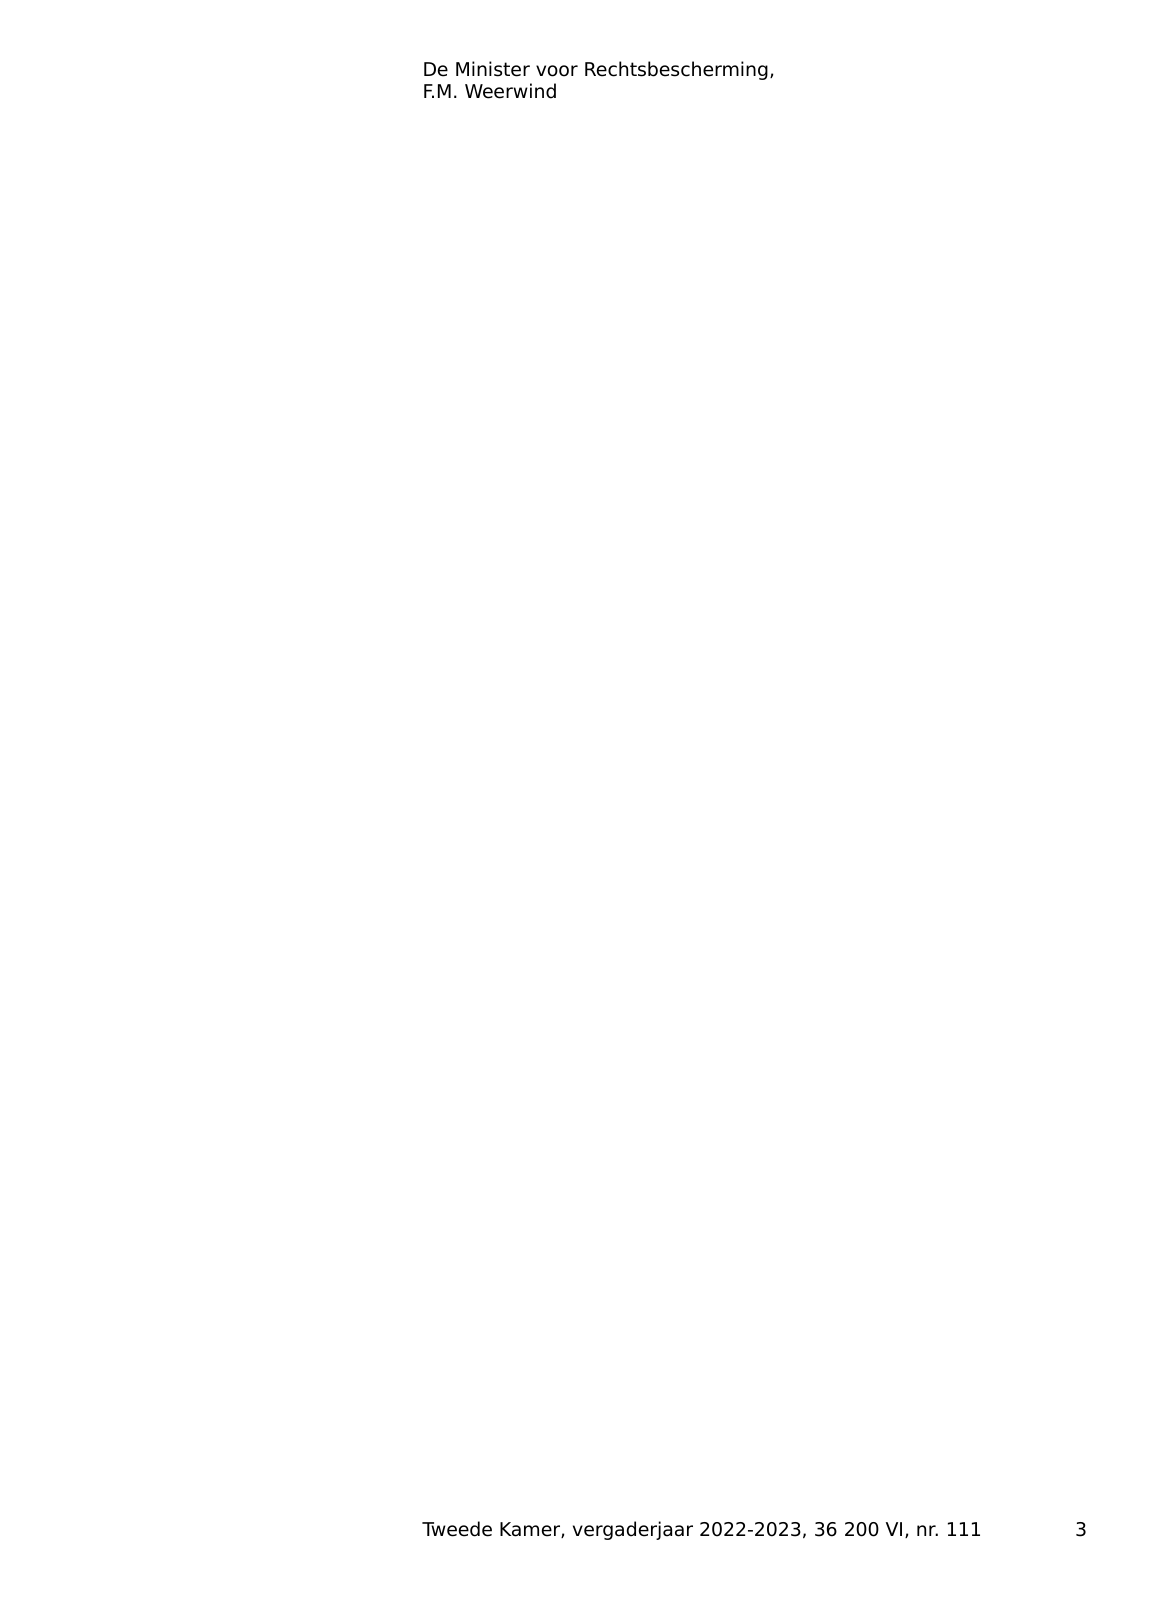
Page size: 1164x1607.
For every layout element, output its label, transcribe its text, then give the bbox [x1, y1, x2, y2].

text De Minister voor Rechtsbescherming, F.M. Weerwind [422, 59, 1087, 103]
